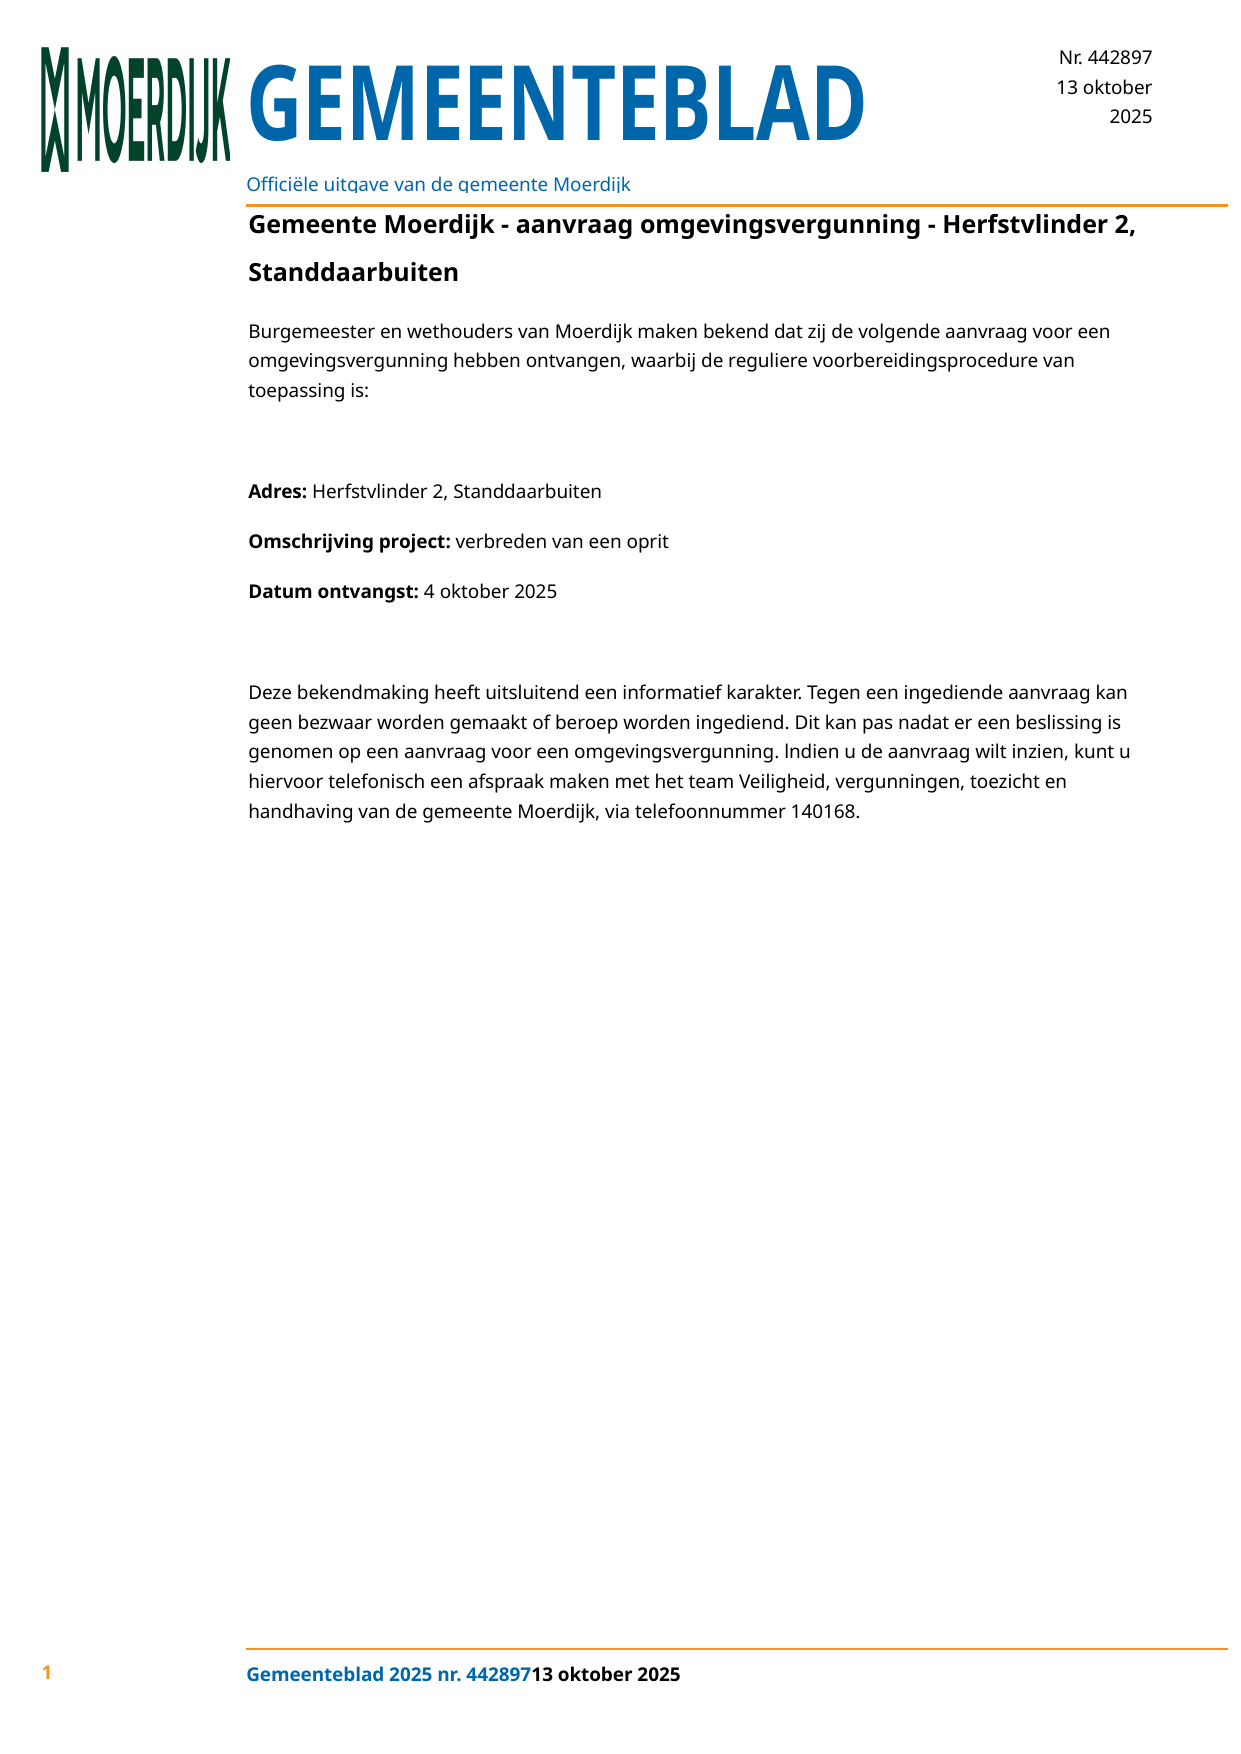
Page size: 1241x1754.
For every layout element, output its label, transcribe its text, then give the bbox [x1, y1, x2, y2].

text Datum ontvangst: 4 oktober 2025 [248, 579, 1152, 604]
text Omschrijving project: verbreden van een oprit [248, 528, 1152, 554]
text Gemeente Moerdijk - aanvraag omgevingsvergunning - Herfstvlinder 2, Standdaarbuiten [248, 207, 1152, 288]
text Deze bekendmaking heeft uitsluitend een informatief karakter. Tegen een ingediende aanvraag kan geen bezwaar worden gemaakt of beroep worden ingediend. Dit kan pas nadat er een beslissing is genomen op een aanvraag voor een omgevingsvergunning. lndien u de aanvraag wilt inzien, kunt u hiervoor telefonisch een afspraak maken met het team Veiligheid, vergunningen, toezicht en handhaving van de gemeente Moerdijk, via telefoonnummer 140168. [248, 679, 1152, 824]
text Adres: Herfstvlinder 2, Standdaarbuiten [248, 478, 1152, 504]
picture [41, 47, 231, 172]
text Burgemeester en wethouders van Moerdijk maken bekend dat zij de volgende aanvraag voor een omgevingsvergunning hebben ontvangen, waarbij de reguliere voorbereidingsprocedure van toepassing is: [248, 318, 1152, 403]
